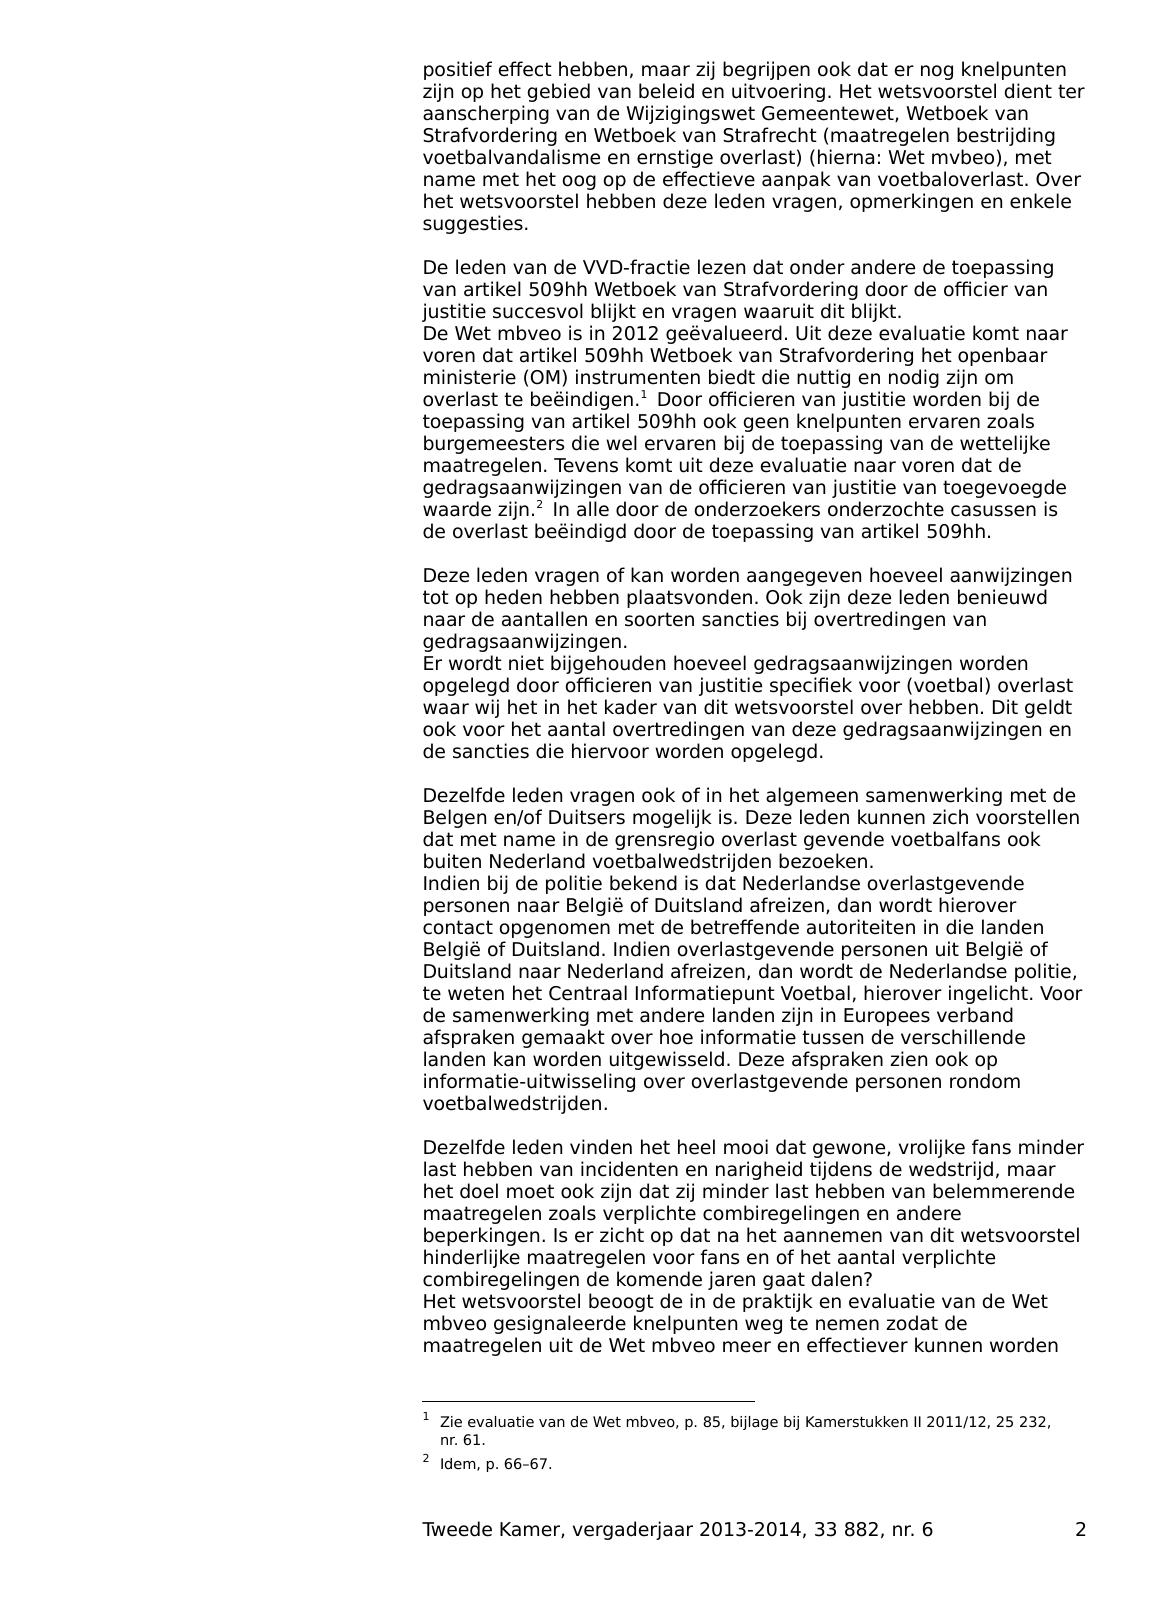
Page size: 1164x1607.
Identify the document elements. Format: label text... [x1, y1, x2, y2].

text Dezelfde leden vinden het heel mooi dat gewone, vrolijke fans minder last hebben van incidenten en narigheid tijdens de wedstrijd, maar het doel moet ook zijn dat zij minder last hebben van belemmerende maatregelen zoals verplichte combiregelingen en andere beperkingen. Is er zicht op dat na het aannemen van dit wetsvoorstel hinderlijke maatregelen voor fans en of het aantal verplichte combiregelingen de komende jaren gaat dalen? [422, 1137, 1087, 1291]
text positief effect hebben, maar zij begrijpen ook dat er nog knelpunten zijn op het gebied van beleid en uitvoering. Het wetsvoorstel dient ter aanscherping van de Wijzigingswet Gemeentewet, Wetboek van Strafvordering en Wetboek van Strafrecht (maatregelen bestrijding voetbalvandalisme en ernstige overlast) (hierna: Wet mvbeo), met name met het oog op de effectieve aanpak van voetbaloverlast. Over het wetsvoorstel hebben deze leden vragen, opmerkingen en enkele suggesties. [422, 59, 1087, 235]
text Dezelfde leden vragen ook of in het algemeen samenwerking met de Belgen en/of Duitsers mogelijk is. Deze leden kunnen zich voorstellen dat met name in de grensregio overlast gevende voetbalfans ook buiten Nederland voetbalwedstrijden bezoeken. [422, 785, 1087, 873]
text Zie evaluatie van de Wet mbveo, p. 85, bijlage bij Kamerstukken II 2011/12, 25 232, nr. 61. [422, 1410, 1087, 1449]
text Deze leden vragen of kan worden aangegeven hoeveel aanwijzingen tot op heden hebben plaatsvonden. Ook zijn deze leden benieuwd naar de aantallen en soorten sancties bij overtredingen van gedragsaanwijzingen. [422, 565, 1087, 653]
text Het wetsvoorstel beoogt de in de praktijk en evaluatie van de Wet mbveo gesignaleerde knelpunten weg te nemen zodat de maatregelen uit de Wet mbveo meer en effectiever kunnen worden [422, 1291, 1087, 1357]
text De leden van de VVD-fractie lezen dat onder andere de toepassing van artikel 509hh Wetboek van Strafvordering door de officier van justitie succesvol blijkt en vragen waaruit dit blijkt. [422, 257, 1087, 323]
text Indien bij de politie bekend is dat Nederlandse overlastgevende personen naar België of Duitsland afreizen, dan wordt hierover contact opgenomen met de betreffende autoriteiten in die landen België of Duitsland. Indien overlastgevende personen uit België of Duitsland naar Nederland afreizen, dan wordt de Nederlandse politie, te weten het Centraal Informatiepunt Voetbal, hierover ingelicht. Voor de samenwerking met andere landen zijn in Europees verband afspraken gemaakt over hoe informatie tussen de verschillende landen kan worden uitgewisseld. Deze afspraken zien ook op informatie-uitwisseling over overlastgevende personen rondom voetbalwedstrijden. [422, 873, 1087, 1115]
text Er wordt niet bijgehouden hoeveel gedragsaanwijzingen worden opgelegd door officieren van justitie specifiek voor (voetbal) overlast waar wij het in het kader van dit wetsvoorstel over hebben. Dit geldt ook voor het aantal overtredingen van deze gedragsaanwijzingen en de sancties die hiervoor worden opgelegd. [422, 653, 1087, 763]
text Idem, p. 66–67. [422, 1452, 1087, 1474]
text De Wet mbveo is in 2012 geëvalueerd. Uit deze evaluatie komt naar voren dat artikel 509hh Wetboek van Strafvordering het openbaar ministerie (OM) instrumenten biedt die nuttig en nodig zijn om overlast te beëindigen. Door officieren van justitie worden bij de toepassing van artikel 509hh ook geen knelpunten ervaren zoals burgemeesters die wel ervaren bij de toepassing van de wettelijke maatregelen. Tevens komt uit deze evaluatie naar voren dat de gedragsaanwijzingen van de officieren van justitie van toegevoegde waarde zijn. In alle door de onderzoekers onderzochte casussen is de overlast beëindigd door de toepassing van artikel 509hh. [422, 323, 1087, 543]
